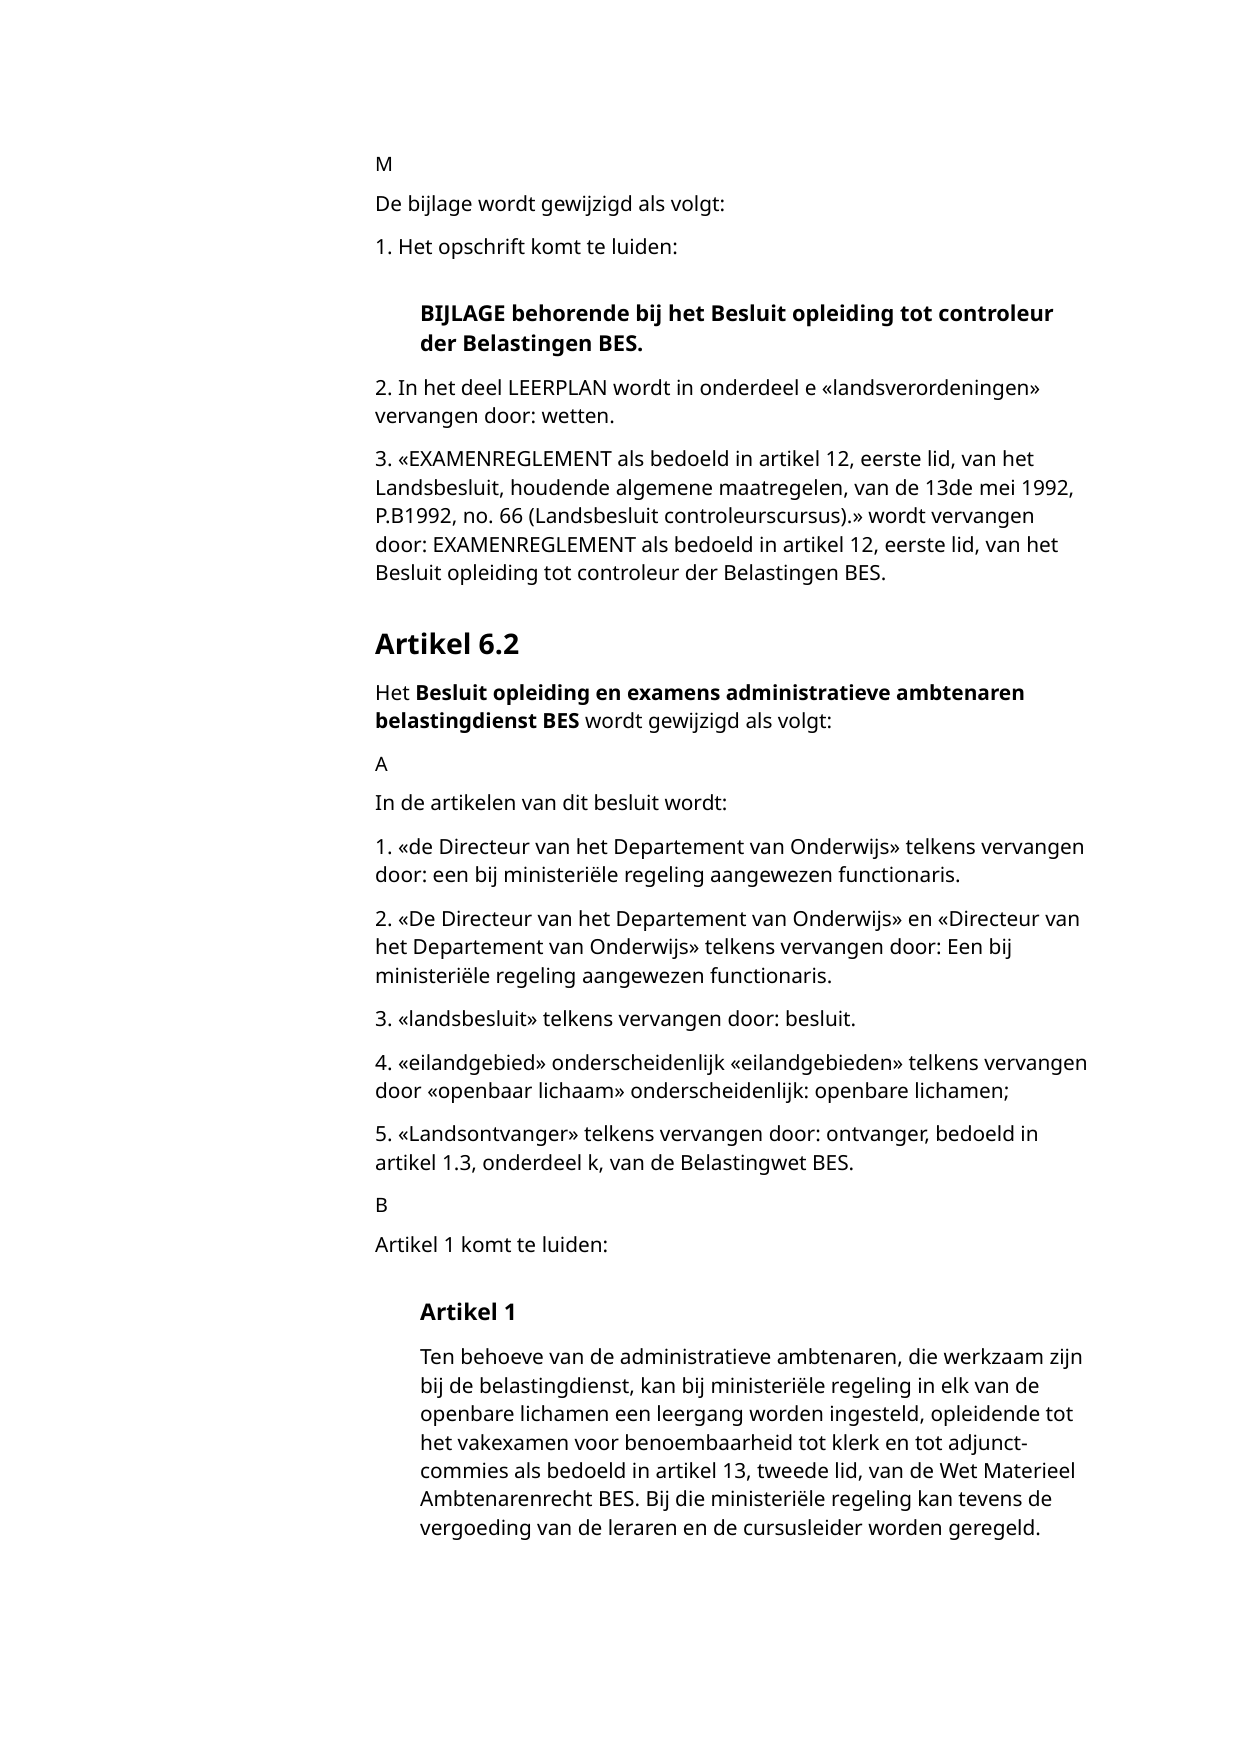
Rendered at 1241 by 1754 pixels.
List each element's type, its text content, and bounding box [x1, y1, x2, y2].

text 1. «de Directeur van het Departement van Onderwijs» telkens vervangen door: een bij ministeriële regeling aangewezen functionaris. [375, 832, 1090, 889]
text 3. «landsbesluit» telkens vervangen door: besluit. [375, 1004, 1090, 1033]
text 4. «eilandgebied» onderscheidenlijk «eilandgebieden» telkens vervangen door «openbaar lichaam» onderscheidenlijk: openbare lichamen; [375, 1048, 1090, 1104]
subtitle Artikel 1 [420, 1296, 1090, 1327]
subtitle BIJLAGE behorende bij het Besluit opleiding tot controleur der Belastingen BES. [420, 298, 1090, 358]
text Ten behoeve van de administratieve ambtenaren, die werkzaam zijn bij de belastingdienst, kan bij ministeriële regeling in elk van de openbare lichamen een leergang worden ingesteld, opleidende tot het vakexamen voor benoembaarheid tot klerk en tot adjunct-commies als bedoeld in artikel 13, tweede lid, van de Wet Materieel Ambtenarenrecht BES. Bij die ministeriële regeling kan tevens de vergoeding van de leraren en de cursusleider worden geregeld. [420, 1342, 1090, 1541]
text 3. «EXAMENREGLEMENT als bedoeld in artikel 12, eerste lid, van het Landsbesluit, houdende algemene maatregelen, van de 13de mei 1992, P.B1992, no. 66 (Landsbesluit controleurscursus).» wordt vervangen door: EXAMENREGLEMENT als bedoeld in artikel 12, eerste lid, van het Besluit opleiding tot controleur der Belastingen BES. [375, 444, 1090, 587]
text Artikel 1 komt te luiden: [375, 1230, 1090, 1258]
text A [375, 750, 1090, 777]
text M [375, 150, 1090, 177]
text De bijlage wordt gewijzigd als volgt: [375, 189, 1090, 217]
text In de artikelen van dit besluit wordt: [375, 788, 1090, 817]
text 2. «De Directeur van het Departement van Onderwijs» en «Directeur van het Departement van Onderwijs» telkens vervangen door: Een bij ministeriële regeling aangewezen functionaris. [375, 904, 1090, 989]
subtitle Artikel 6.2 [375, 624, 1090, 663]
text B [375, 1191, 1090, 1218]
text 1. Het opschrift komt te luiden: [375, 232, 1090, 261]
text 2. In het deel LEERPLAN wordt in onderdeel e «landsverordeningen» vervangen door: wetten. [375, 373, 1090, 429]
text 5. «Landsontvanger» telkens vervangen door: ontvanger, bedoeld in artikel 1.3, onderdeel k, van de Belastingwet BES. [375, 1119, 1090, 1176]
text Het Besluit opleiding en examens administratieve ambtenaren belastingdienst BES wordt gewijzigd als volgt: [375, 678, 1090, 735]
